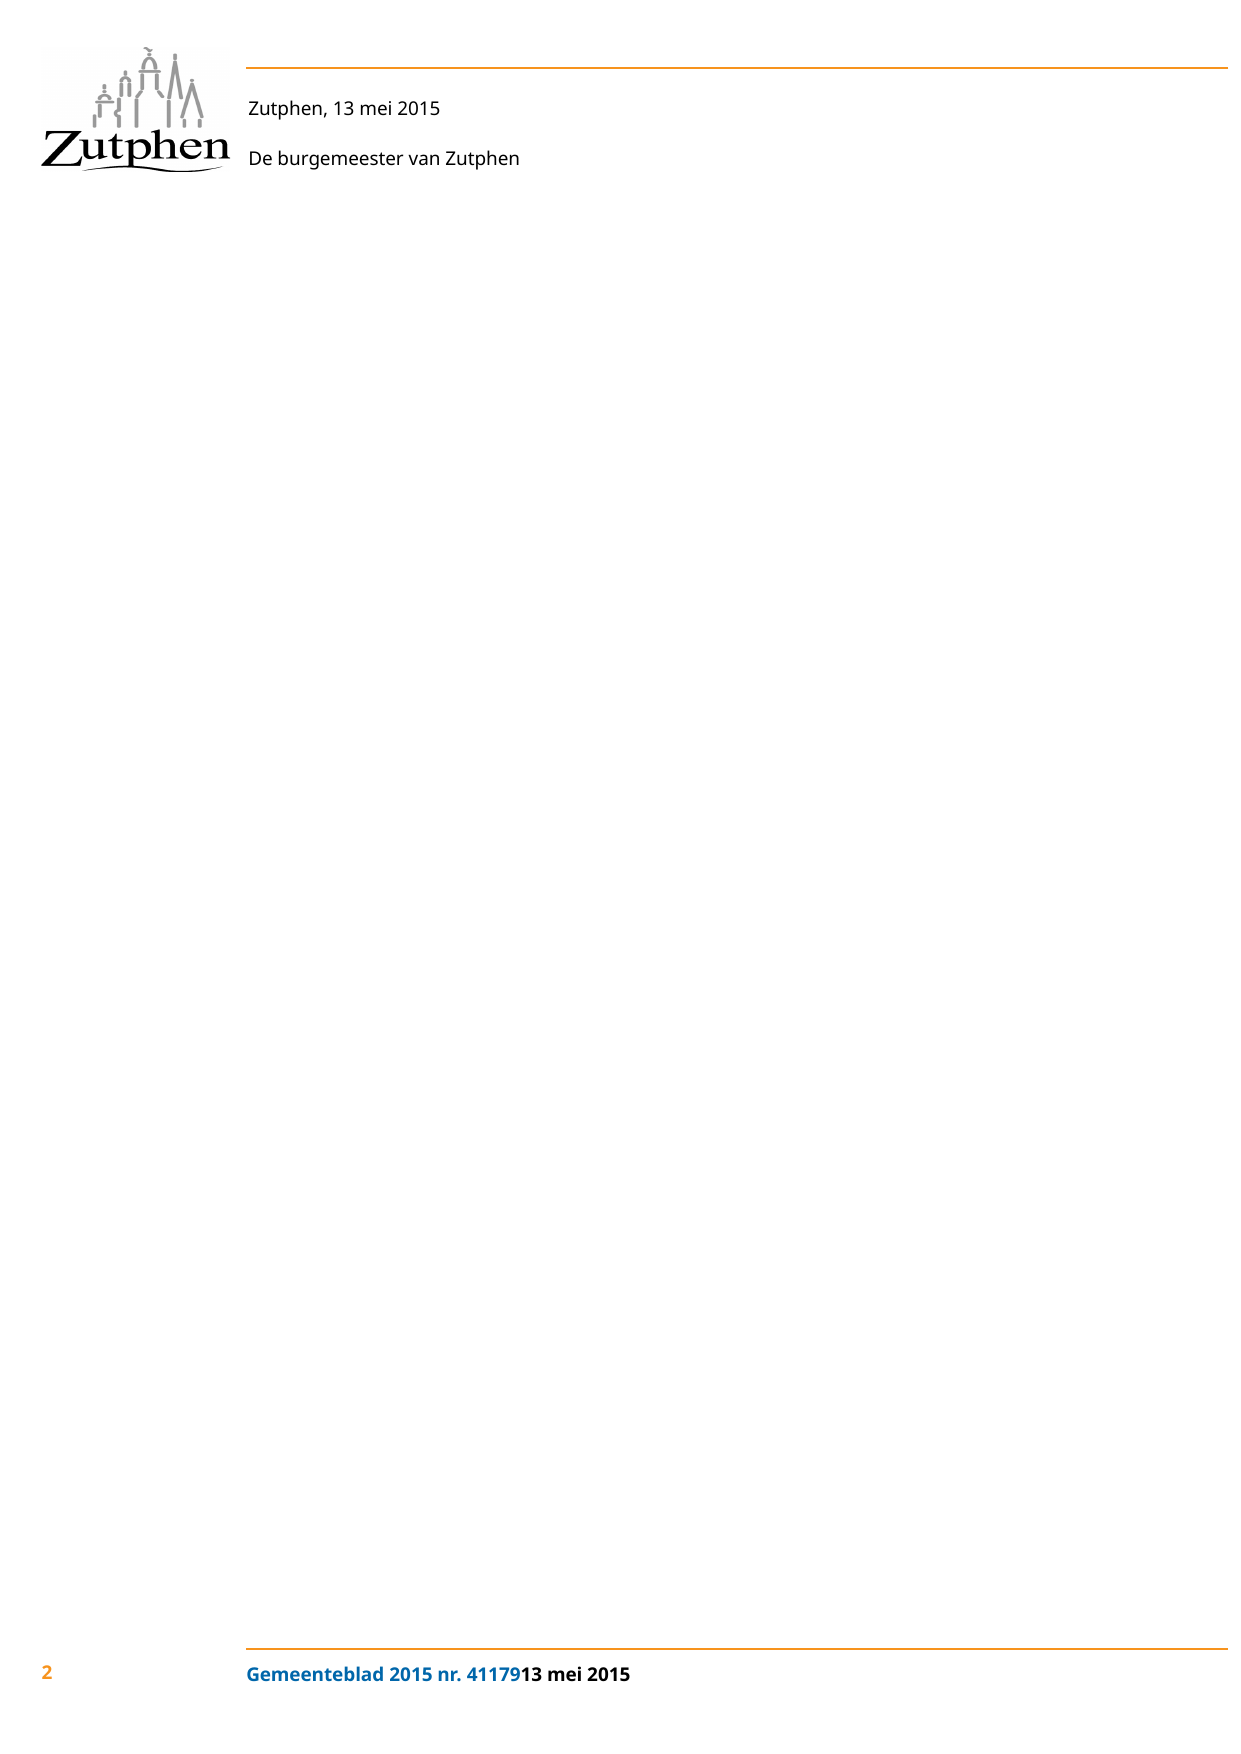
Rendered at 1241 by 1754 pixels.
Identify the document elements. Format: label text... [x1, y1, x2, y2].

text Zutphen, 13 mei 2015 [248, 95, 1152, 121]
picture [41, 47, 231, 172]
text De burgemeester van Zutphen [248, 145, 1152, 171]
